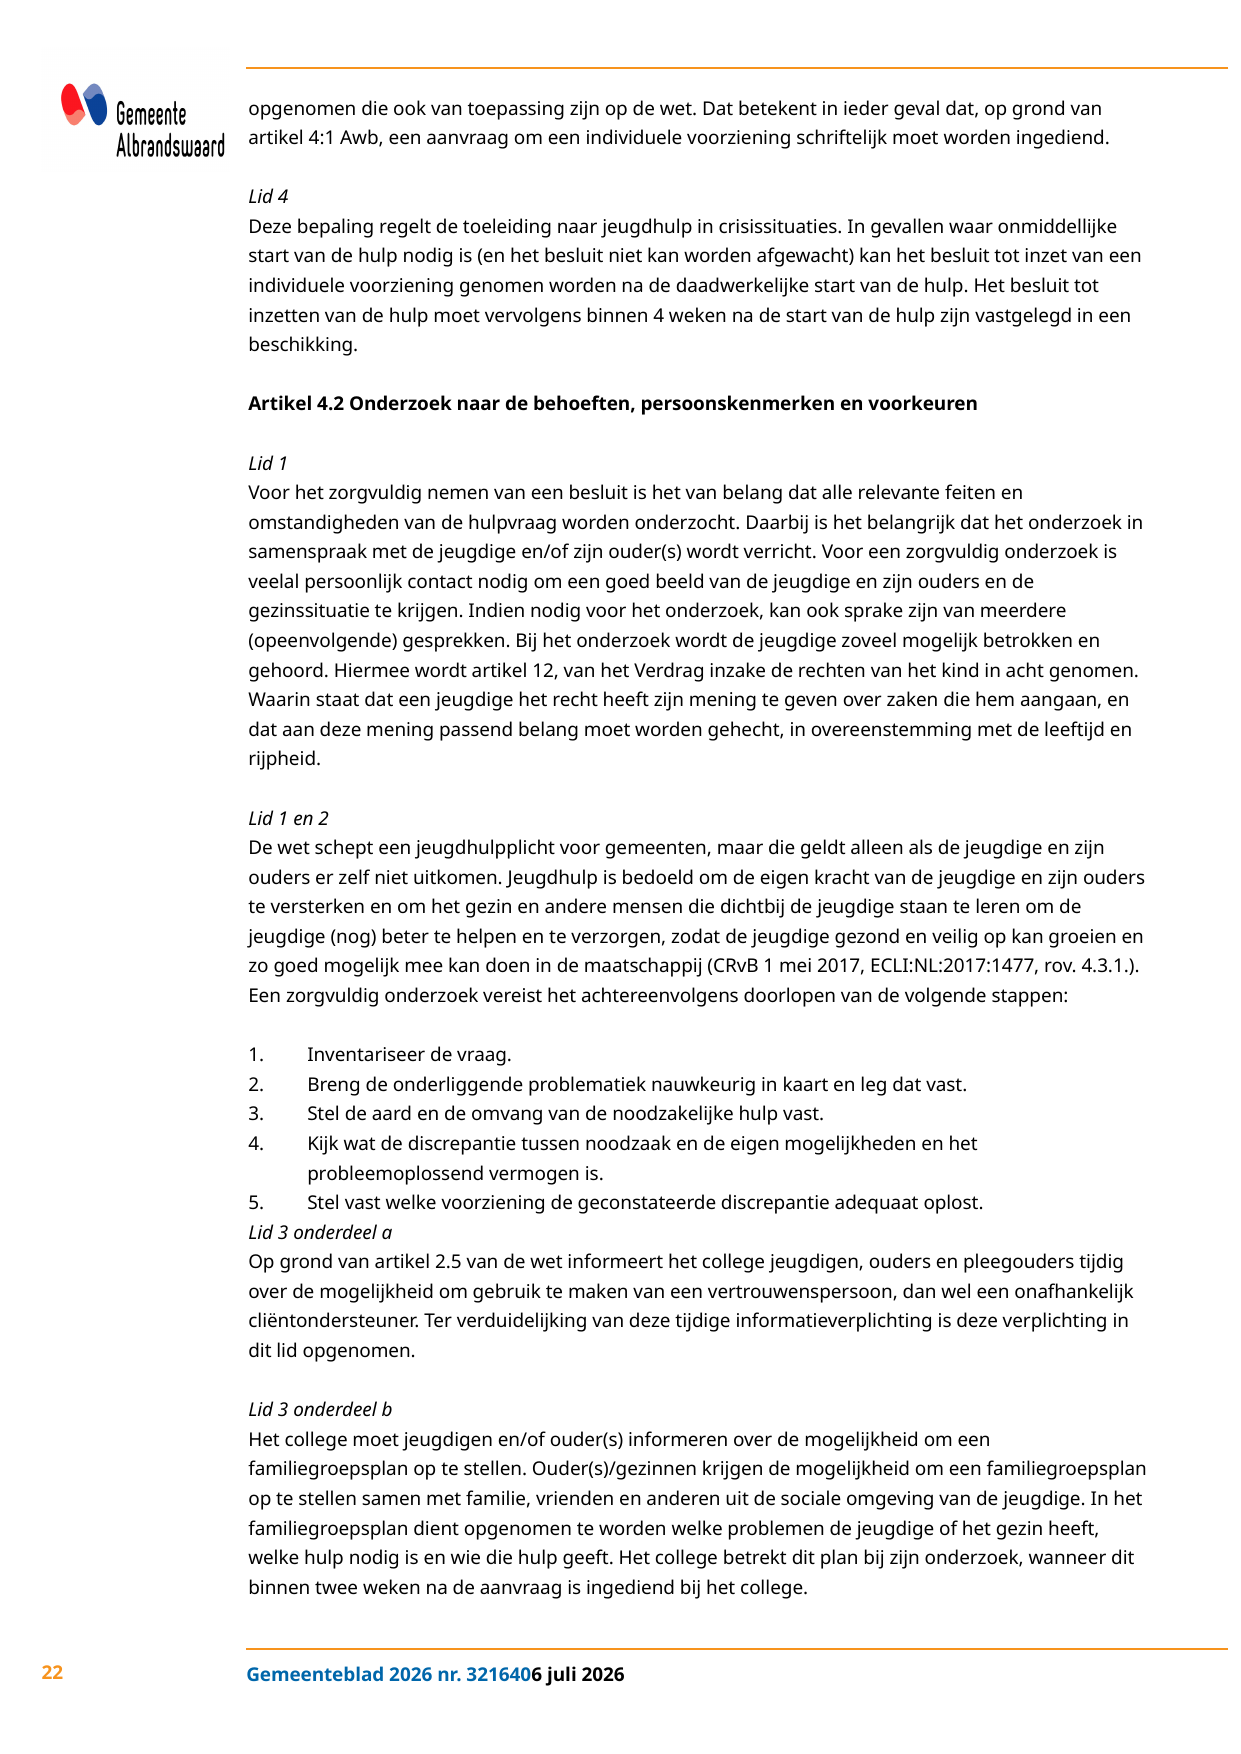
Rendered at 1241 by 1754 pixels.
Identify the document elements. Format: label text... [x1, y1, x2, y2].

text Lid 3 onderdeel a [248, 1219, 1152, 1245]
list Inventariseer de vraag. [248, 1041, 1152, 1067]
text Voor het zorgvuldig nemen van een besluit is het van belang dat alle relevante feiten en omstandigheden van de hulpvraag worden onderzocht. Daarbij is het belangrijk dat het onderzoek in samenspraak met de jeugdige en/of zijn ouder(s) wordt verricht. Voor een zorgvuldig onderzoek is veelal persoonlijk contact nodig om een goed beeld van de jeugdige en zijn ouders en de gezinssituatie te krijgen. Indien nodig voor het onderzoek, kan ook sprake zijn van meerdere (opeenvolgende) gesprekken. Bij het onderzoek wordt de jeugdige zoveel mogelijk betrokken en gehoord. Hiermee wordt artikel 12, van het Verdrag inzake de rechten van het kind in acht genomen. Waarin staat dat een jeugdige het recht heeft zijn mening te geven over zaken die hem aangaan, en dat aan deze mening passend belang moet worden gehecht, in overeenstemming met de leeftijd en rijpheid. [248, 479, 1152, 771]
text Op grond van artikel 2.5 van de wet informeert het college jeugdigen, ouders en pleegouders tijdig over de mogelijkheid om gebruik te maken van een vertrouwenspersoon, dan wel een onafhankelijk cliëntondersteuner. Ter verduidelijking van deze tijdige informatieverplichting is deze verplichting in dit lid opgenomen. [248, 1248, 1152, 1363]
text Lid 1 [248, 450, 1152, 476]
picture [41, 47, 231, 172]
list Stel vast welke voorziening de geconstateerde discrepantie adequaat oplost. [248, 1189, 1152, 1215]
text Artikel 4.2 Onderzoek naar de behoeften, persoonskenmerken en voorkeuren [248, 391, 1152, 416]
list Stel de aard en de omvang van de noodzakelijke hulp vast. [248, 1101, 1152, 1126]
text De wet schept een jeugdhulpplicht voor gemeenten, maar die geldt alleen als de jeugdige en zijn ouders er zelf niet uitkomen. Jeugdhulp is bedoeld om de eigen kracht van de jeugdige en zijn ouders te versterken en om het gezin en andere mensen die dichtbij de jeugdige staan te leren om de jeugdige (nog) beter te helpen en te verzorgen, zodat de jeugdige gezond en veilig op kan groeien en zo goed mogelijk mee kan doen in de maatschappij (CRvB 1 mei 2017, ECLI:NL:2017:1477, rov. 4.3.1.). Een zorgvuldig onderzoek vereist het achtereenvolgens doorlopen van de volgende stappen: [248, 834, 1152, 1008]
text Deze bepaling regelt de toeleiding naar jeugdhulp in crisissituaties. In gevallen waar onmiddellijke start van de hulp nodig is (en het besluit niet kan worden afgewacht) kan het besluit tot inzet van een individuele voorziening genomen worden na de daadwerkelijke start van de hulp. Het besluit tot inzetten van de hulp moet vervolgens binnen 4 weken na de start van de hulp zijn vastgelegd in een beschikking. [248, 213, 1152, 357]
list Kijk wat de discrepantie tussen noodzaak en de eigen mogelijkheden en het probleemoplossend vermogen is. [248, 1130, 1152, 1186]
list Breng de onderliggende problematiek nauwkeurig in kaart en leg dat vast. [248, 1071, 1152, 1097]
text Lid 4 [248, 183, 1152, 209]
text Lid 1 en 2 [248, 805, 1152, 831]
text Lid 3 onderdeel b [248, 1396, 1152, 1422]
text Het college moet jeugdigen en/of ouder(s) informeren over de mogelijkheid om een familiegroepsplan op te stellen. Ouder(s)/gezinnen krijgen de mogelijkheid om een familiegroepsplan op te stellen samen met familie, vrienden en anderen uit de sociale omgeving van de jeugdige. In het familiegroepsplan dient opgenomen te worden welke problemen de jeugdige of het gezin heeft, welke hulp nodig is en wie die hulp geeft. Het college betrekt dit plan bij zijn onderzoek, wanneer dit binnen twee weken na de aanvraag is ingediend bij het college. [248, 1426, 1152, 1600]
text opgenomen die ook van toepassing zijn op de wet. Dat betekent in ieder geval dat, op grond van artikel 4:1 Awb, een aanvraag om een individuele voorziening schriftelijk moet worden ingediend. [248, 95, 1152, 150]
